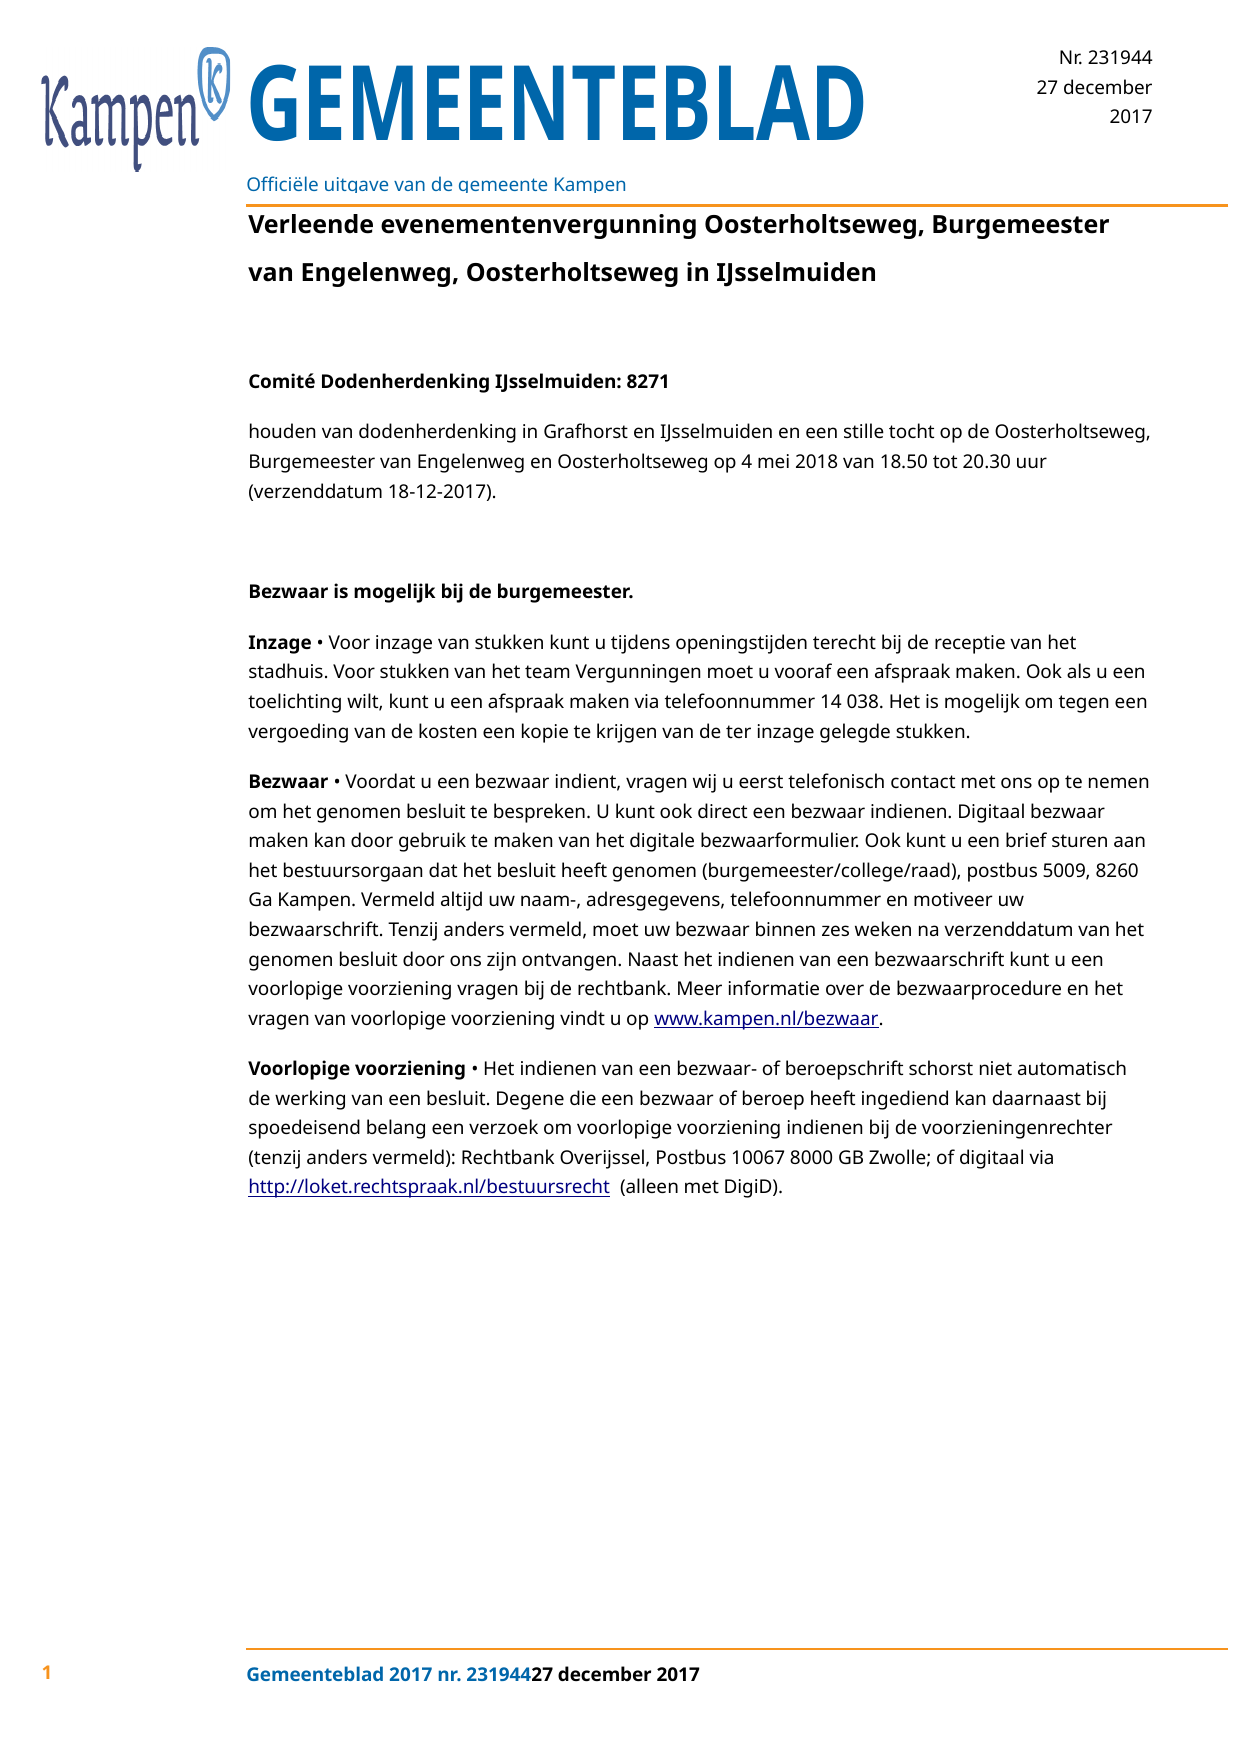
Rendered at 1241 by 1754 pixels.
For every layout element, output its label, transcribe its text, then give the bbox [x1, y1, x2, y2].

text Comité Dodenherdenking IJsselmuiden: 8271 [248, 368, 1152, 394]
text Bezwaar is mogelijk bij de burgemeester. [248, 579, 1152, 604]
picture [41, 47, 231, 172]
text Voorlopige voorziening • Het indienen van een bezwaar- of beroepschrift schorst niet automatisch de werking van een besluit. Degene die een bezwaar of beroep heeft ingediend kan daarnaast bij spoedeisend belang een verzoek om voorlopige voorziening indienen bij de voorzieningenrechter (tenzij anders vermeld): Rechtbank Overijssel, Postbus 10067 8000 GB Zwolle; of digitaal via http://loket.rechtspraak.nl/bestuursrecht (alleen met DigiD). [248, 1055, 1152, 1199]
text Bezwaar • Voordat u een bezwaar indient, vragen wij u eerst telefonisch contact met ons op te nemen om het genomen besluit te bespreken. U kunt ook direct een bezwaar indienen. Digitaal bezwaar maken kan door gebruik te maken van het digitale bezwaarformulier. Ook kunt u een brief sturen aan het bestuursorgaan dat het besluit heeft genomen (burgemeester/college/raad), postbus 5009, 8260 Ga Kampen. Vermeld altijd uw naam-, adresgegevens, telefoonnummer en motiveer uw bezwaarschrift. Tenzij anders vermeld, moet uw bezwaar binnen zes weken na verzenddatum van het genomen besluit door ons zijn ontvangen. Naast het indienen van een bezwaarschrift kunt u een voorlopige voorziening vragen bij de rechtbank. Meer informatie over de bezwaarprocedure en het vragen van voorlopige voorziening vindt u op www.kampen.nl/bezwaar. [248, 768, 1152, 1031]
text Verleende evenementenvergunning Oosterholtseweg, Burgemeester van Engelenweg, Oosterholtseweg in IJsselmuiden [248, 207, 1152, 288]
text Inzage • Voor inzage van stukken kunt u tijdens openingstijden terecht bij de receptie van het stadhuis. Voor stukken van het team Vergunningen moet u vooraf een afspraak maken. Ook als u een toelichting wilt, kunt u een afspraak maken via telefoonnummer 14 038. Het is mogelijk om tegen een vergoeding van de kosten een kopie te krijgen van de ter inzage gelegde stukken. [248, 629, 1152, 744]
text houden van dodenherdenking in Grafhorst en IJsselmuiden en een stille tocht op de Oosterholtseweg, Burgemeester van Engelenweg en Oosterholtseweg op 4 mei 2018 van 18.50 tot 20.30 uur (verzenddatum 18-12-2017). [248, 419, 1152, 504]
